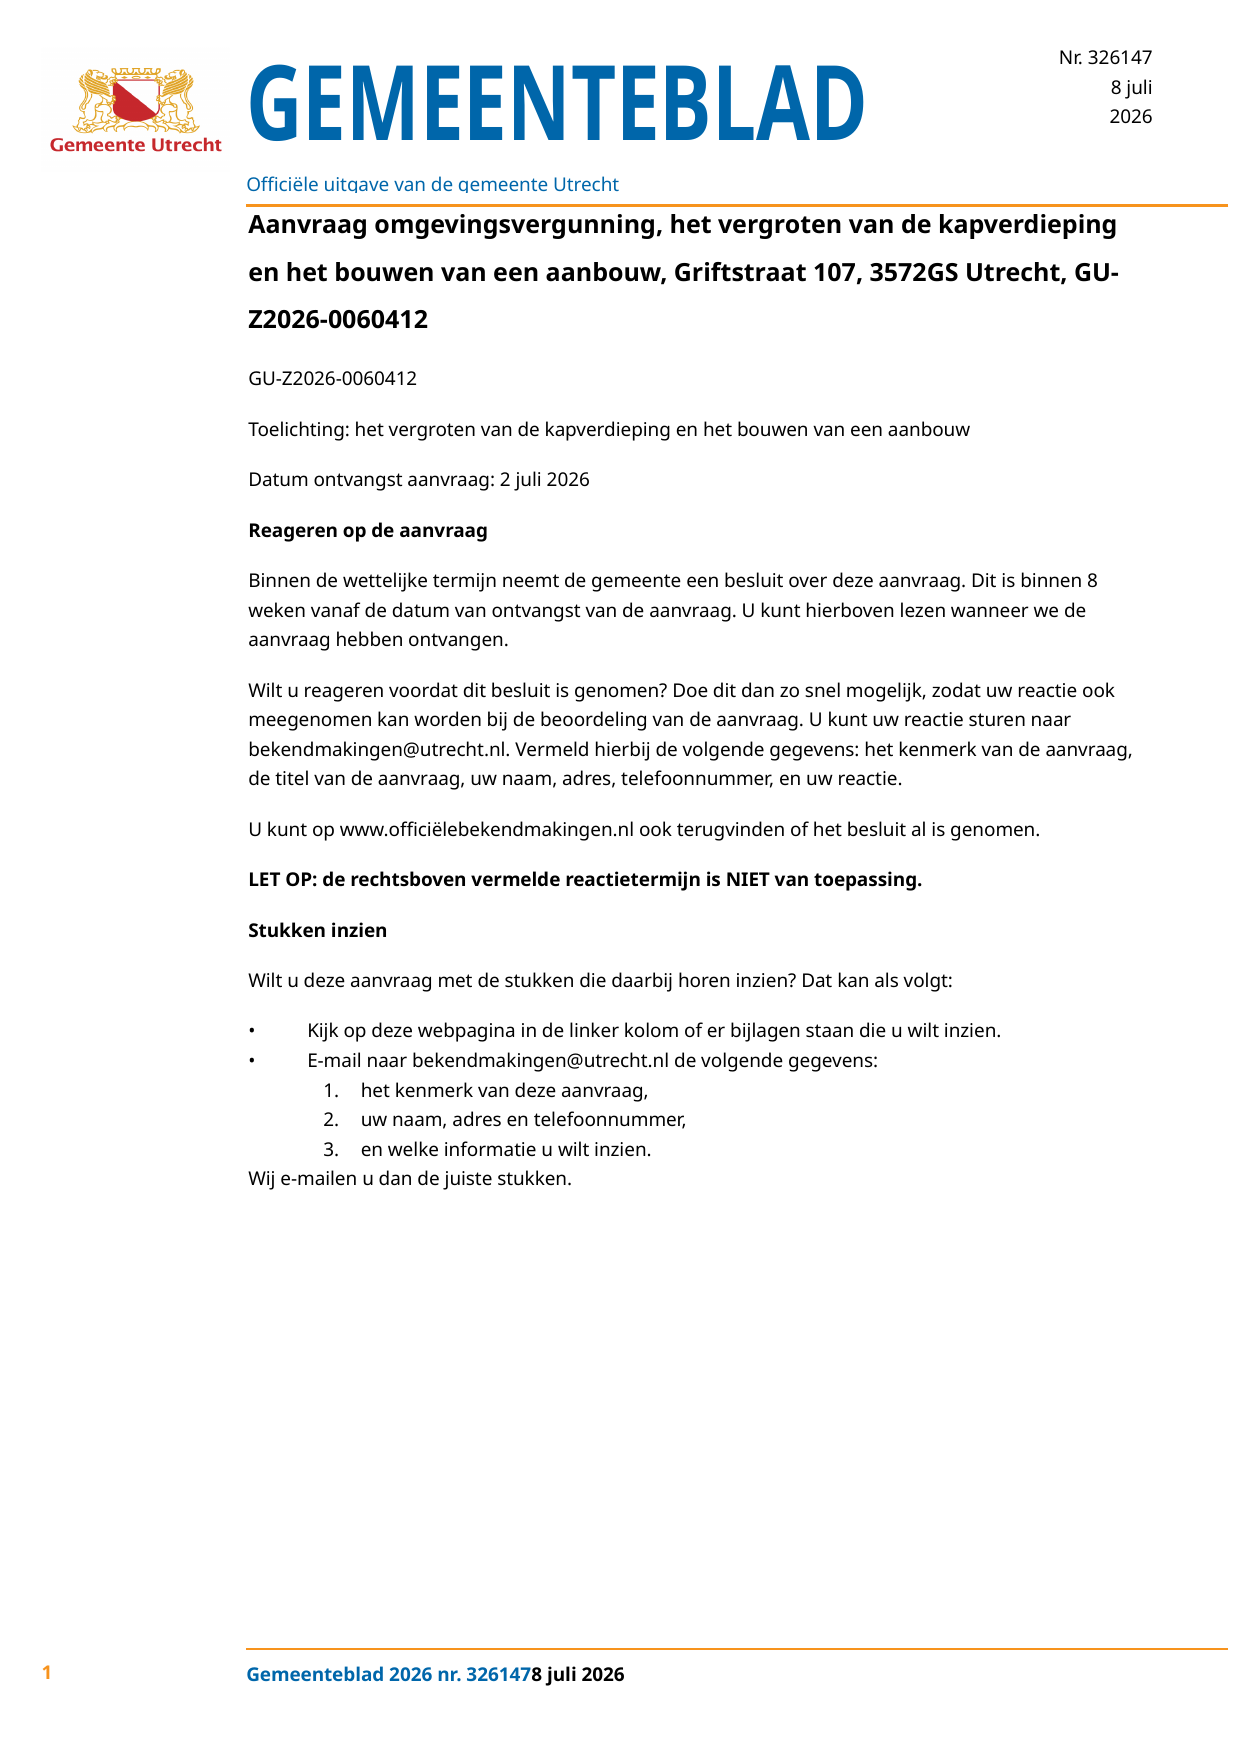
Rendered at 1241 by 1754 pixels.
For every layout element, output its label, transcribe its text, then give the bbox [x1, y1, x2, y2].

text Wij e-mailen u dan de juiste stukken. [248, 1166, 1152, 1191]
text Reageren op de aanvraag [248, 517, 1152, 542]
list E-mail naar bekendmakingen@utrecht.nl de volgende gegevens: [248, 1047, 1152, 1073]
text U kunt op www.officiëlebekendmakingen.nl ook terugvinden of het besluit al is genomen. [248, 816, 1152, 842]
list en welke informatie u wilt inzien. [323, 1136, 1152, 1162]
text Aanvraag omgevingsvergunning, het vergroten van de kapverdieping en het bouwen van een aanbouw, Griftstraat 107, 3572GS Utrecht, GU-Z2026-0060412 [248, 207, 1152, 336]
text GU-Z2026-0060412 [248, 366, 1152, 391]
text Binnen de wettelijke termijn neemt de gemeente een besluit over deze aanvraag. Dit is binnen 8 weken vanaf de datum van ontvangst van de aanvraag. U kunt hierboven lezen wanneer we de aanvraag hebben ontvangen. [248, 567, 1152, 652]
text Wilt u reageren voordat dit besluit is genomen? Doe dit dan zo snel mogelijk, zodat uw reactie ook meegenomen kan worden bij de beoordeling van de aanvraag. U kunt uw reactie sturen naar bekendmakingen@utrecht.nl. Vermeld hierbij de volgende gegevens: het kenmerk van de aanvraag, de titel van de aanvraag, uw naam, adres, telefoonnummer, en uw reactie. [248, 677, 1152, 791]
picture [41, 47, 231, 172]
text Wilt u deze aanvraag met de stukken die daarbij horen inzien? Dat kan als volgt: [248, 967, 1152, 993]
text Datum ontvangst aanvraag: 2 juli 2026 [248, 466, 1152, 492]
text LET OP: de rechtsboven vermelde reactietermijn is NIET van toepassing. [248, 866, 1152, 892]
list uw naam, adres en telefoonnummer, [323, 1106, 1152, 1132]
list Kijk op deze webpagina in de linker kolom of er bijlagen staan die u wilt inzien. [248, 1018, 1152, 1043]
text Toelichting: het vergroten van de kapverdieping en het bouwen van een aanbouw [248, 416, 1152, 442]
list het kenmerk van deze aanvraag, [323, 1077, 1152, 1102]
text Stukken inzien [248, 917, 1152, 942]
